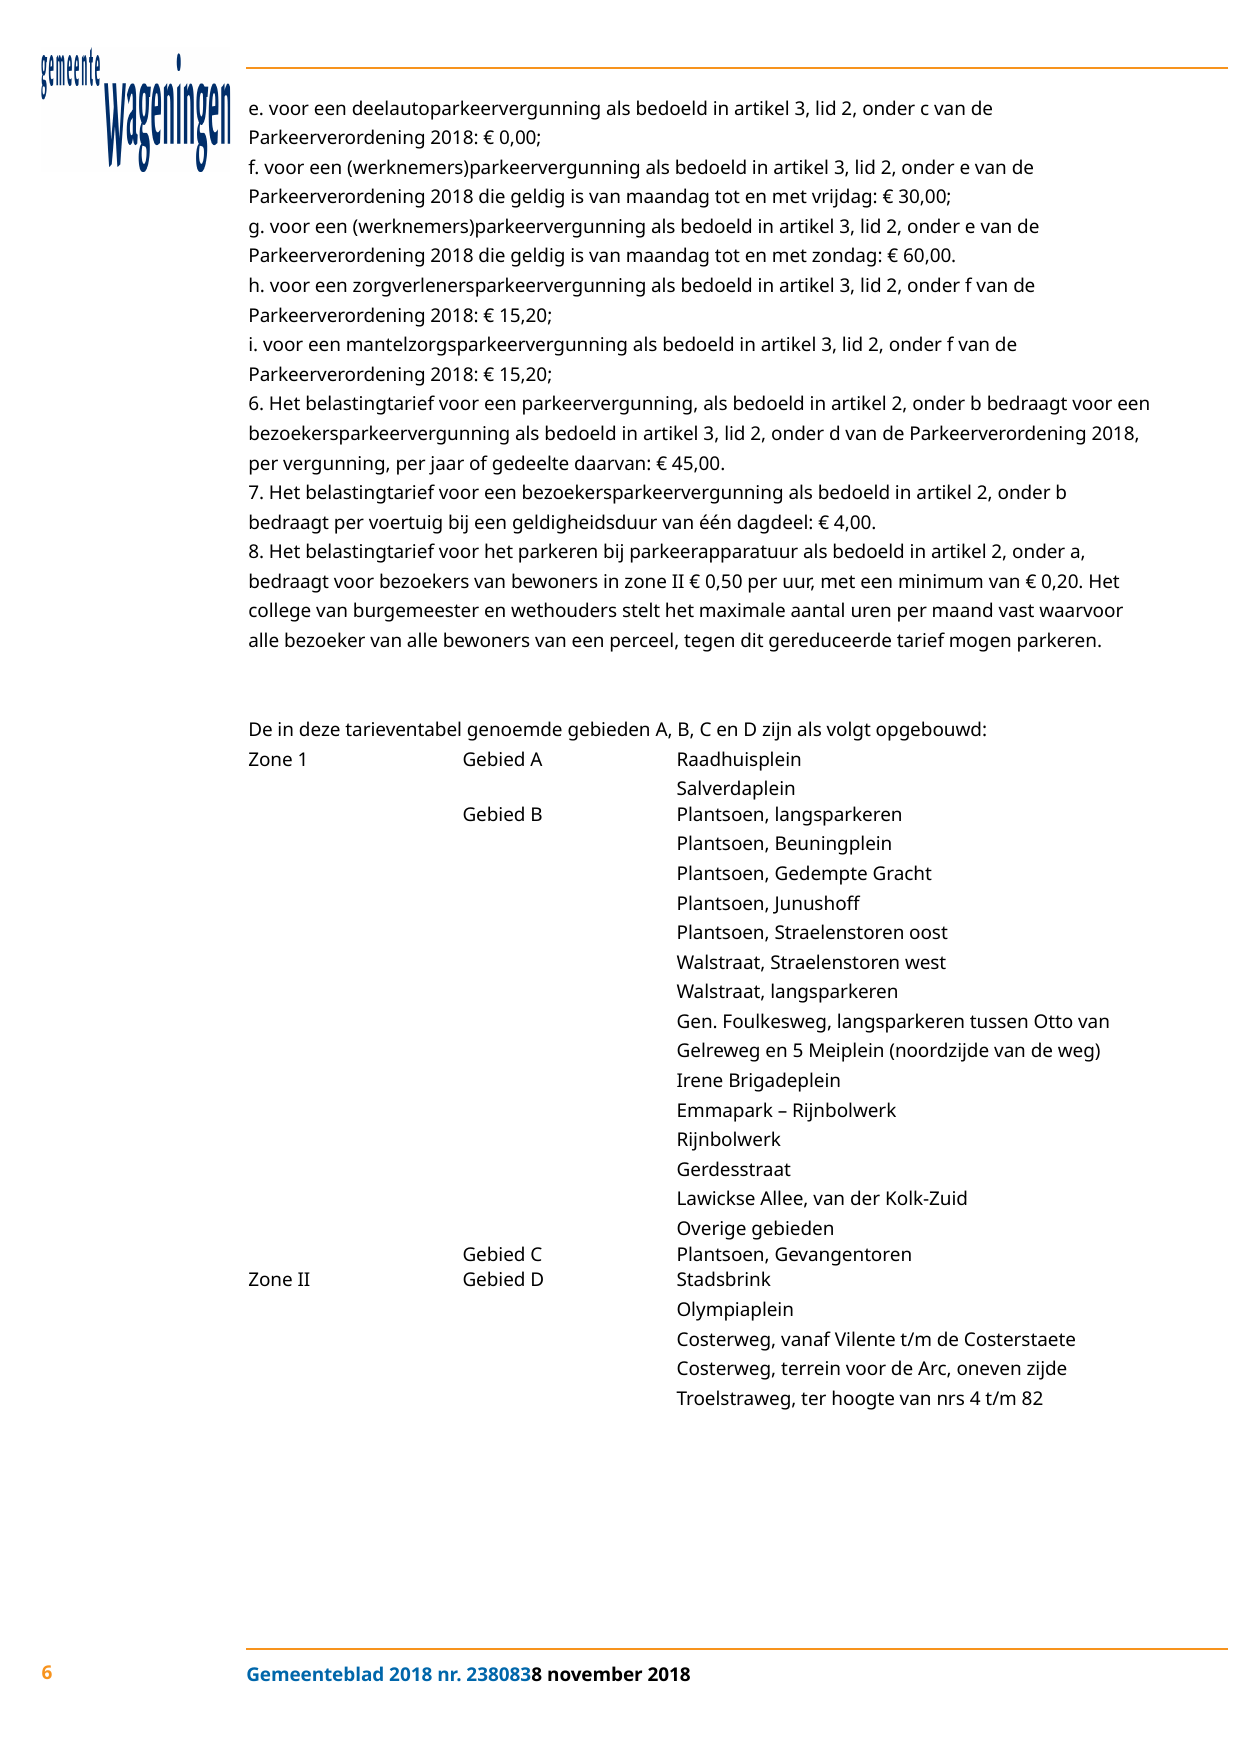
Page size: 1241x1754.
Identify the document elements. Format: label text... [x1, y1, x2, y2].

table_cell Plantsoen, langsparkeren Plantsoen, Beuningplein Plantsoen, Gedempte Gracht Plantsoen, Junushoff Plantsoen, Straelenstoren oost Walstraat, Straelenstoren west Walstraat, langsparkeren Gen. Foulkesweg, langsparkeren tussen Otto van Gelreweg en 5 Meiplein (noordzijde van de weg) Irene Brigadeplein Emmapark – Rijnbolwerk Rijnbolwerk Gerdesstraat Lawickse Allee, van der Kolk-Zuid Overige gebieden [676, 801, 1152, 1241]
table_cell Zone II [248, 1267, 462, 1411]
table_cell [248, 1241, 462, 1267]
text i. voor een mantelzorgsparkeervergunning als bedoeld in artikel 3, lid 2, onder f van de Parkeerverordening 2018: € 15,20; [248, 331, 1152, 387]
text h. voor een zorgverlenersparkeervergunning als bedoeld in artikel 3, lid 2, onder f van de Parkeerverordening 2018: € 15,20; [248, 272, 1152, 328]
text 6. Het belastingtarief voor een parkeervergunning, als bedoeld in artikel 2, onder b bedraagt voor een bezoekersparkeervergunning als bedoeld in artikel 3, lid 2, onder d van de Parkeerverordening 2018, per vergunning, per jaar of gedeelte daarvan: € 45,00. [248, 391, 1152, 476]
text f. voor een (werknemers)parkeervergunning als bedoeld in artikel 3, lid 2, onder e van de Parkeerverordening 2018 die geldig is van maandag tot en met vrijdag: € 30,00; [248, 154, 1152, 209]
text e. voor een deelautoparkeervergunning als bedoeld in artikel 3, lid 2, onder c van de Parkeerverordening 2018: € 0,00; [248, 95, 1152, 150]
table_cell Gebied D [462, 1267, 676, 1411]
table_header Gebied A [462, 746, 676, 801]
table_cell [248, 801, 462, 1241]
table_header Zone 1 [248, 746, 462, 801]
text 7. Het belastingtarief voor een bezoekersparkeervergunning als bedoeld in artikel 2, onder b bedraagt per voertuig bij een geldigheidsduur van één dagdeel: € 4,00. [248, 479, 1152, 535]
text g. voor een (werknemers)parkeervergunning als bedoeld in artikel 3, lid 2, onder e van de Parkeerverordening 2018 die geldig is van maandag tot en met zondag: € 60,00. [248, 213, 1152, 268]
table_cell Gebied B [462, 801, 676, 1241]
table_cell Plantsoen, Gevangentoren [676, 1241, 1152, 1267]
picture [41, 47, 231, 172]
text De in deze tarieventabel genoemde gebieden A, B, C en D zijn als volgt opgebouwd: [248, 716, 1152, 742]
table_cell Gebied C [462, 1241, 676, 1267]
table_header Raadhuisplein Salverdaplein [676, 746, 1152, 801]
text 8. Het belastingtarief voor het parkeren bij parkeerapparatuur als bedoeld in artikel 2, onder a, bedraagt voor bezoekers van bewoners in zone II € 0,50 per uur, met een minimum van € 0,20. Het college van burgemeester en wethouders stelt het maximale aantal uren per maand vast waarvoor alle bezoeker van alle bewoners van een perceel, tegen dit gereduceerde tarief mogen parkeren. [248, 538, 1152, 653]
table_cell Stadsbrink Olympiaplein Costerweg, vanaf Vilente t/m de Costerstaete Costerweg, terrein voor de Arc, oneven zijde Troelstraweg, ter hoogte van nrs 4 t/m 82 [676, 1267, 1152, 1411]
